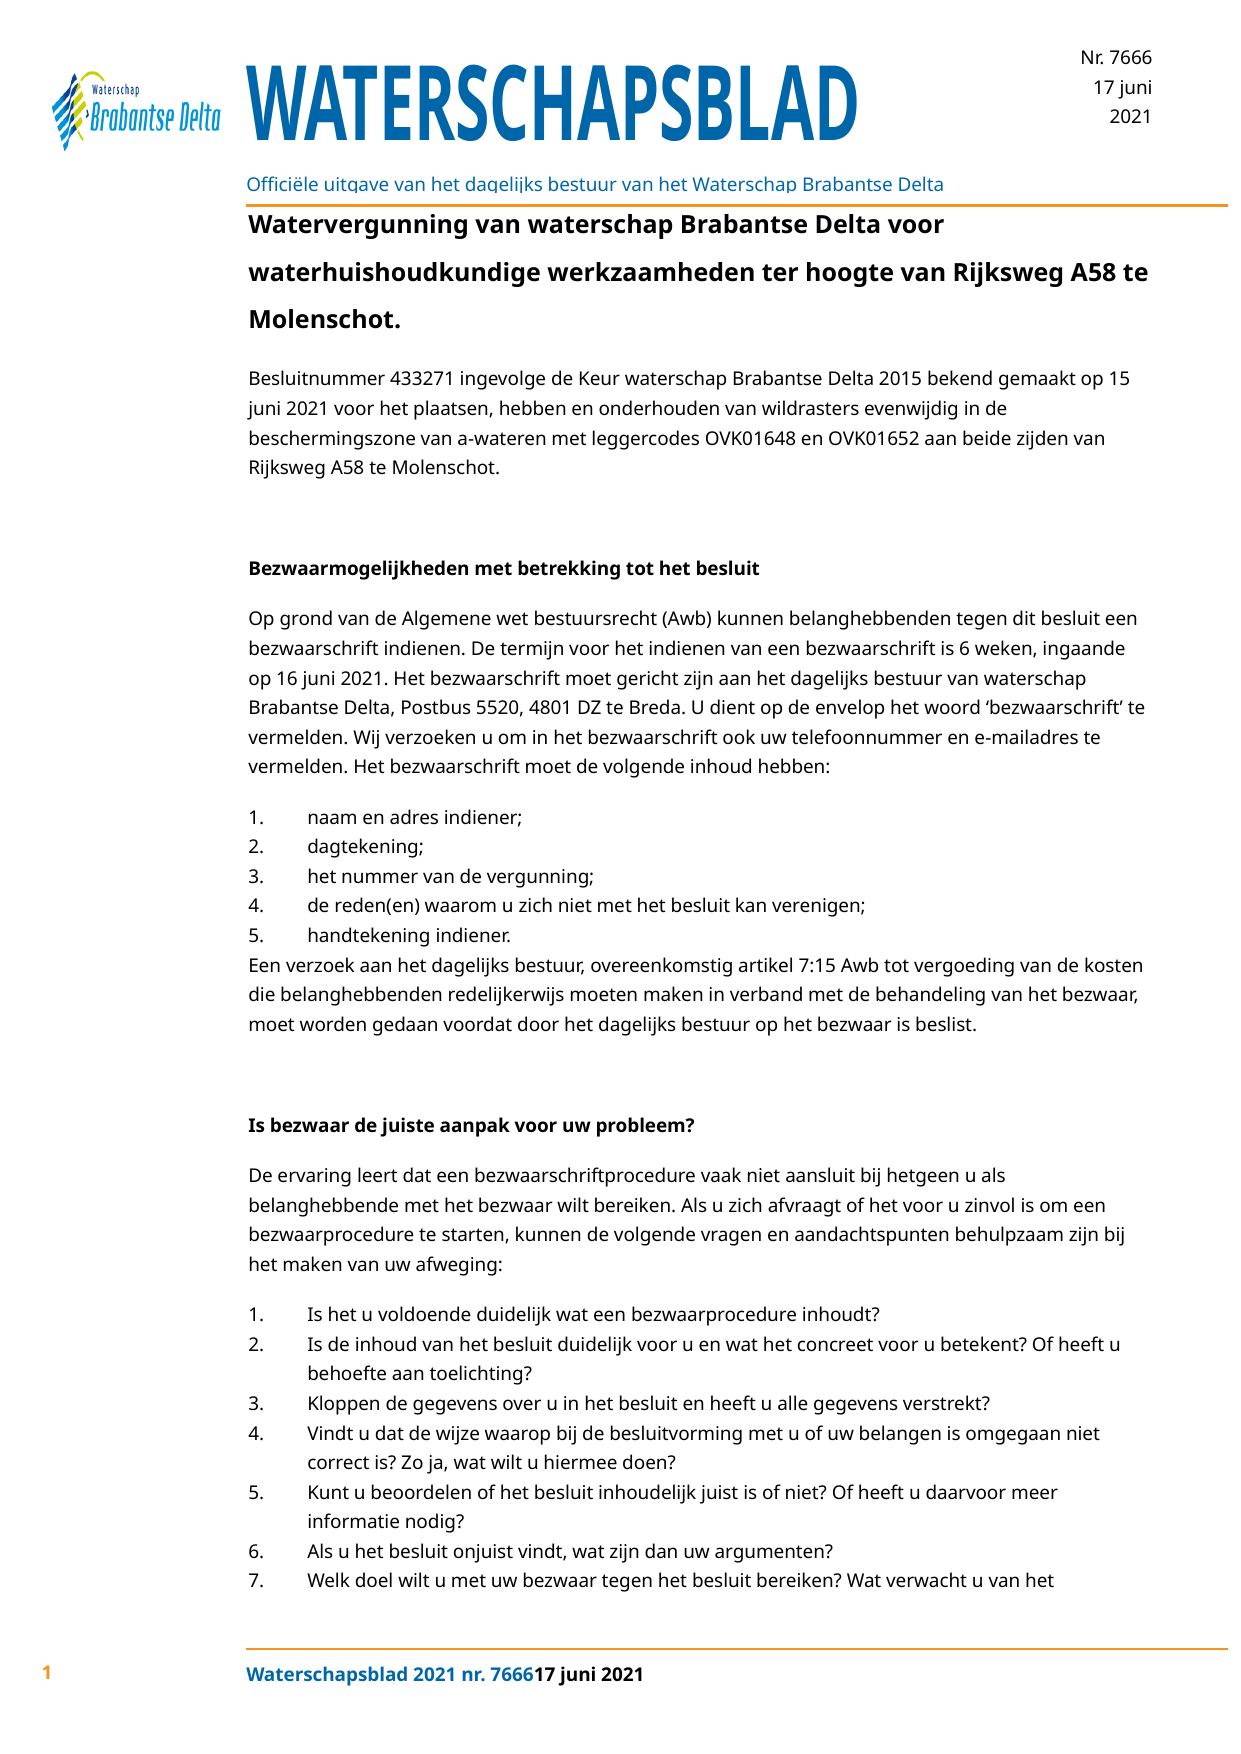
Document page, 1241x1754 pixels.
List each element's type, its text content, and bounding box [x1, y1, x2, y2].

text Watervergunning van waterschap Brabantse Delta voor waterhuishoudkundige werkzaamheden ter hoogte van Rijksweg A58 te Molenschot. [248, 207, 1152, 336]
list handtekening indiener. [248, 922, 1152, 948]
list Kunt u beoordelen of het besluit inhoudelijk juist is of niet? Of heeft u daarvoor meer informatie nodig? [248, 1479, 1152, 1534]
list Als u het besluit onjuist vindt, wat zijn dan uw argumenten? [248, 1538, 1152, 1564]
list dagtekening; [248, 833, 1152, 859]
text Een verzoek aan het dagelijks bestuur, overeenkomstig artikel 7:15 Awb tot vergoeding van de kosten die belanghebbenden redelijkerwijs moeten maken in verband met de behandeling van het bezwaar, moet worden gedaan voordat door het dagelijks bestuur op het bezwaar is beslist. [248, 952, 1152, 1037]
list Is het u voldoende duidelijk wat een bezwaarprocedure inhoudt? [248, 1301, 1152, 1327]
picture [41, 47, 231, 172]
text De ervaring leert dat een bezwaarschriftprocedure vaak niet aansluit bij hetgeen u als belanghebbende met het bezwaar wilt bereiken. Als u zich afvraagt of het voor u zinvol is om een bezwaarprocedure te starten, kunnen de volgende vragen en aandachtspunten behulpzaam zijn bij het maken van uw afweging: [248, 1162, 1152, 1277]
text Is bezwaar de juiste aanpak voor uw probleem? [248, 1112, 1152, 1137]
list de reden(en) waarom u zich niet met het besluit kan verenigen; [248, 893, 1152, 918]
list naam en adres indiener; [248, 804, 1152, 829]
list Is de inhoud van het besluit duidelijk voor u en wat het concreet voor u betekent? Of heeft u behoefte aan toelichting? [248, 1331, 1152, 1386]
list het nummer van de vergunning; [248, 863, 1152, 889]
list Kloppen de gegevens over u in het besluit en heeft u alle gegevens verstrekt? [248, 1390, 1152, 1416]
text Op grond van de Algemene wet bestuursrecht (Awb) kunnen belanghebbenden tegen dit besluit een bezwaarschrift indienen. De termijn voor het indienen van een bezwaarschrift is 6 weken, ingaande op 16 juni 2021. Het bezwaarschrift moet gericht zijn aan het dagelijks bestuur van waterschap Brabantse Delta, Postbus 5520, 4801 DZ te Breda. U dient op de envelop het woord ‘bezwaarschrift’ te vermelden. Wij verzoeken u om in het bezwaarschrift ook uw telefoonnummer en e‑mailadres te vermelden. Het bezwaarschrift moet de volgende inhoud hebben: [248, 606, 1152, 779]
text Besluitnummer 433271 ingevolge de Keur waterschap Brabantse Delta 2015 bekend gemaakt op 15 juni 2021 voor het plaatsen, hebben en onderhouden van wildrasters evenwijdig in de beschermingszone van a-wateren met leggercodes OVK01648 en OVK01652 aan beide zijden van Rijksweg A58 te Molenschot. [248, 366, 1152, 480]
text Bezwaarmogelijkheden met betrekking tot het besluit [248, 555, 1152, 581]
list Welk doel wilt u met uw bezwaar tegen het besluit bereiken? Wat verwacht u van het [248, 1568, 1152, 1593]
list Vindt u dat de wijze waarop bij de besluitvorming met u of uw belangen is omgegaan niet correct is? Zo ja, wat wilt u hiermee doen? [248, 1420, 1152, 1475]
